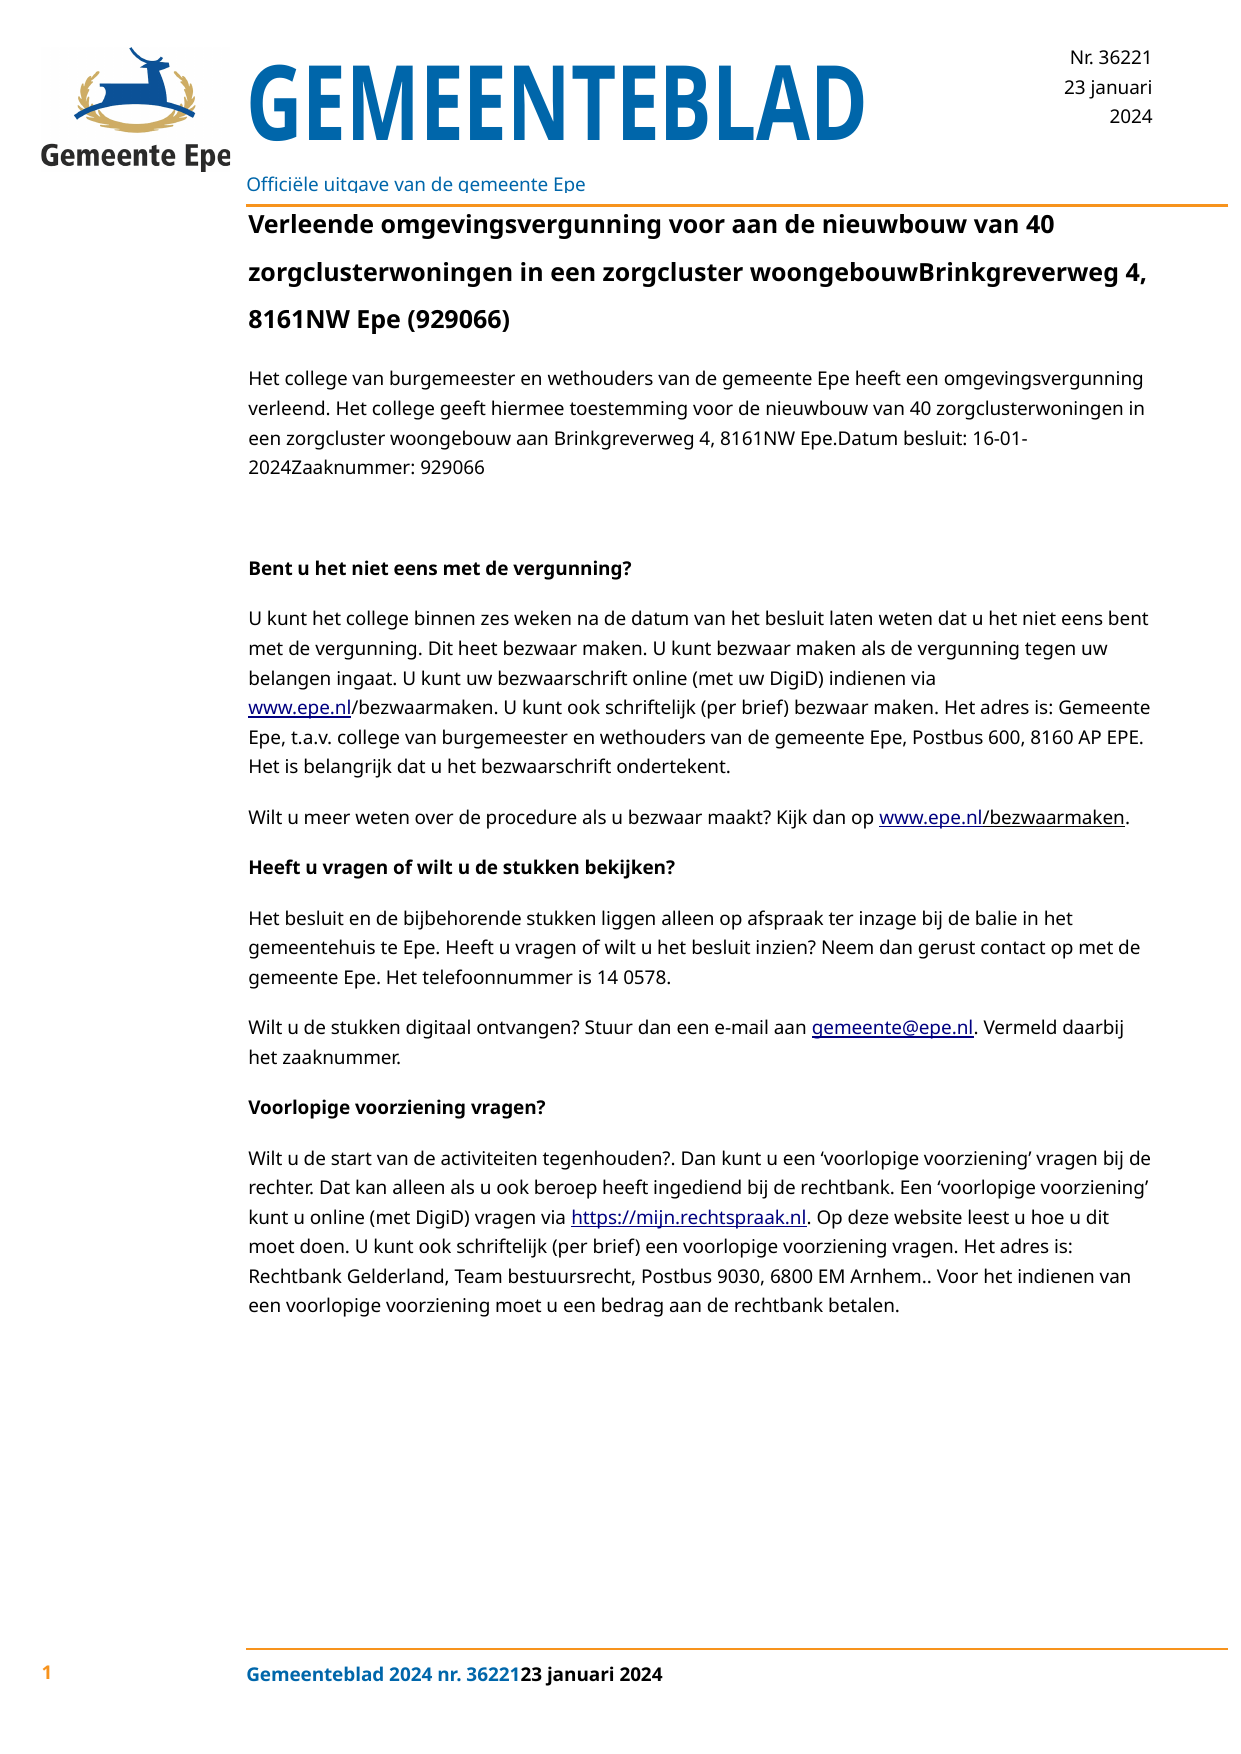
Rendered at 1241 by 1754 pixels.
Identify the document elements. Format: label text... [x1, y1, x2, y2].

text Het college van burgemeester en wethouders van de gemeente Epe heeft een omgevingsvergunning verleend. Het college geeft hiermee toestemming voor de nieuwbouw van 40 zorgclusterwoningen in een zorgcluster woongebouw aan Brinkgreverweg 4, 8161NW Epe.Datum besluit: 16-01-2024Zaaknummer: 929066 [248, 366, 1152, 480]
text Voorlopige voorziening vragen? [248, 1094, 1152, 1120]
text Bent u het niet eens met de vergunning? [248, 555, 1152, 581]
text Het besluit en de bijbehorende stukken liggen alleen op afspraak ter inzage bij de balie in het gemeentehuis te Epe. Heeft u vragen of wilt u het besluit inzien? Neem dan gerust contact op met de gemeente Epe. Het telefoonnummer is 14 0578. [248, 905, 1152, 989]
picture [41, 47, 231, 172]
text Verleende omgevingsvergunning voor aan de nieuwbouw van 40 zorgclusterwoningen in een zorgcluster woongebouwBrinkgreverweg 4, 8161NW Epe (929066) [248, 207, 1152, 336]
text Wilt u meer weten over de procedure als u bezwaar maakt? Kijk dan op www.epe.nl/bezwaarmaken. [248, 804, 1152, 829]
text Heeft u vragen of wilt u de stukken bekijken? [248, 854, 1152, 880]
text Wilt u de stukken digitaal ontvangen? Stuur dan een e-mail aan gemeente@epe.nl. Vermeld daarbij het zaaknummer. [248, 1014, 1152, 1069]
text U kunt het college binnen zes weken na de datum van het besluit laten weten dat u het niet eens bent met de vergunning. Dit heet bezwaar maken. U kunt bezwaar maken als de vergunning tegen uw belangen ingaat. U kunt uw bezwaarschrift online (met uw DigiD) indienen via www.epe.nl/bezwaarmaken. U kunt ook schriftelijk (per brief) bezwaar maken. Het adres is: Gemeente Epe, t.a.v. college van burgemeester en wethouders van de gemeente Epe, Postbus 600, 8160 AP EPE. Het is belangrijk dat u het bezwaarschrift ondertekent. [248, 606, 1152, 779]
text Wilt u de start van de activiteiten tegenhouden?. Dan kunt u een ‘voorlopige voorziening’ vragen bij de rechter. Dat kan alleen als u ook beroep heeft ingediend bij de rechtbank. Een ‘voorlopige voorziening’ kunt u online (met DigiD) vragen via https://mijn.rechtspraak.nl. Op deze website leest u hoe u dit moet doen. U kunt ook schriftelijk (per brief) een voorlopige voorziening vragen. Het adres is: Rechtbank Gelderland, Team bestuursrecht, Postbus 9030, 6800 EM Arnhem.. Voor het indienen van een voorlopige voorziening moet u een bedrag aan de rechtbank betalen. [248, 1145, 1152, 1318]
